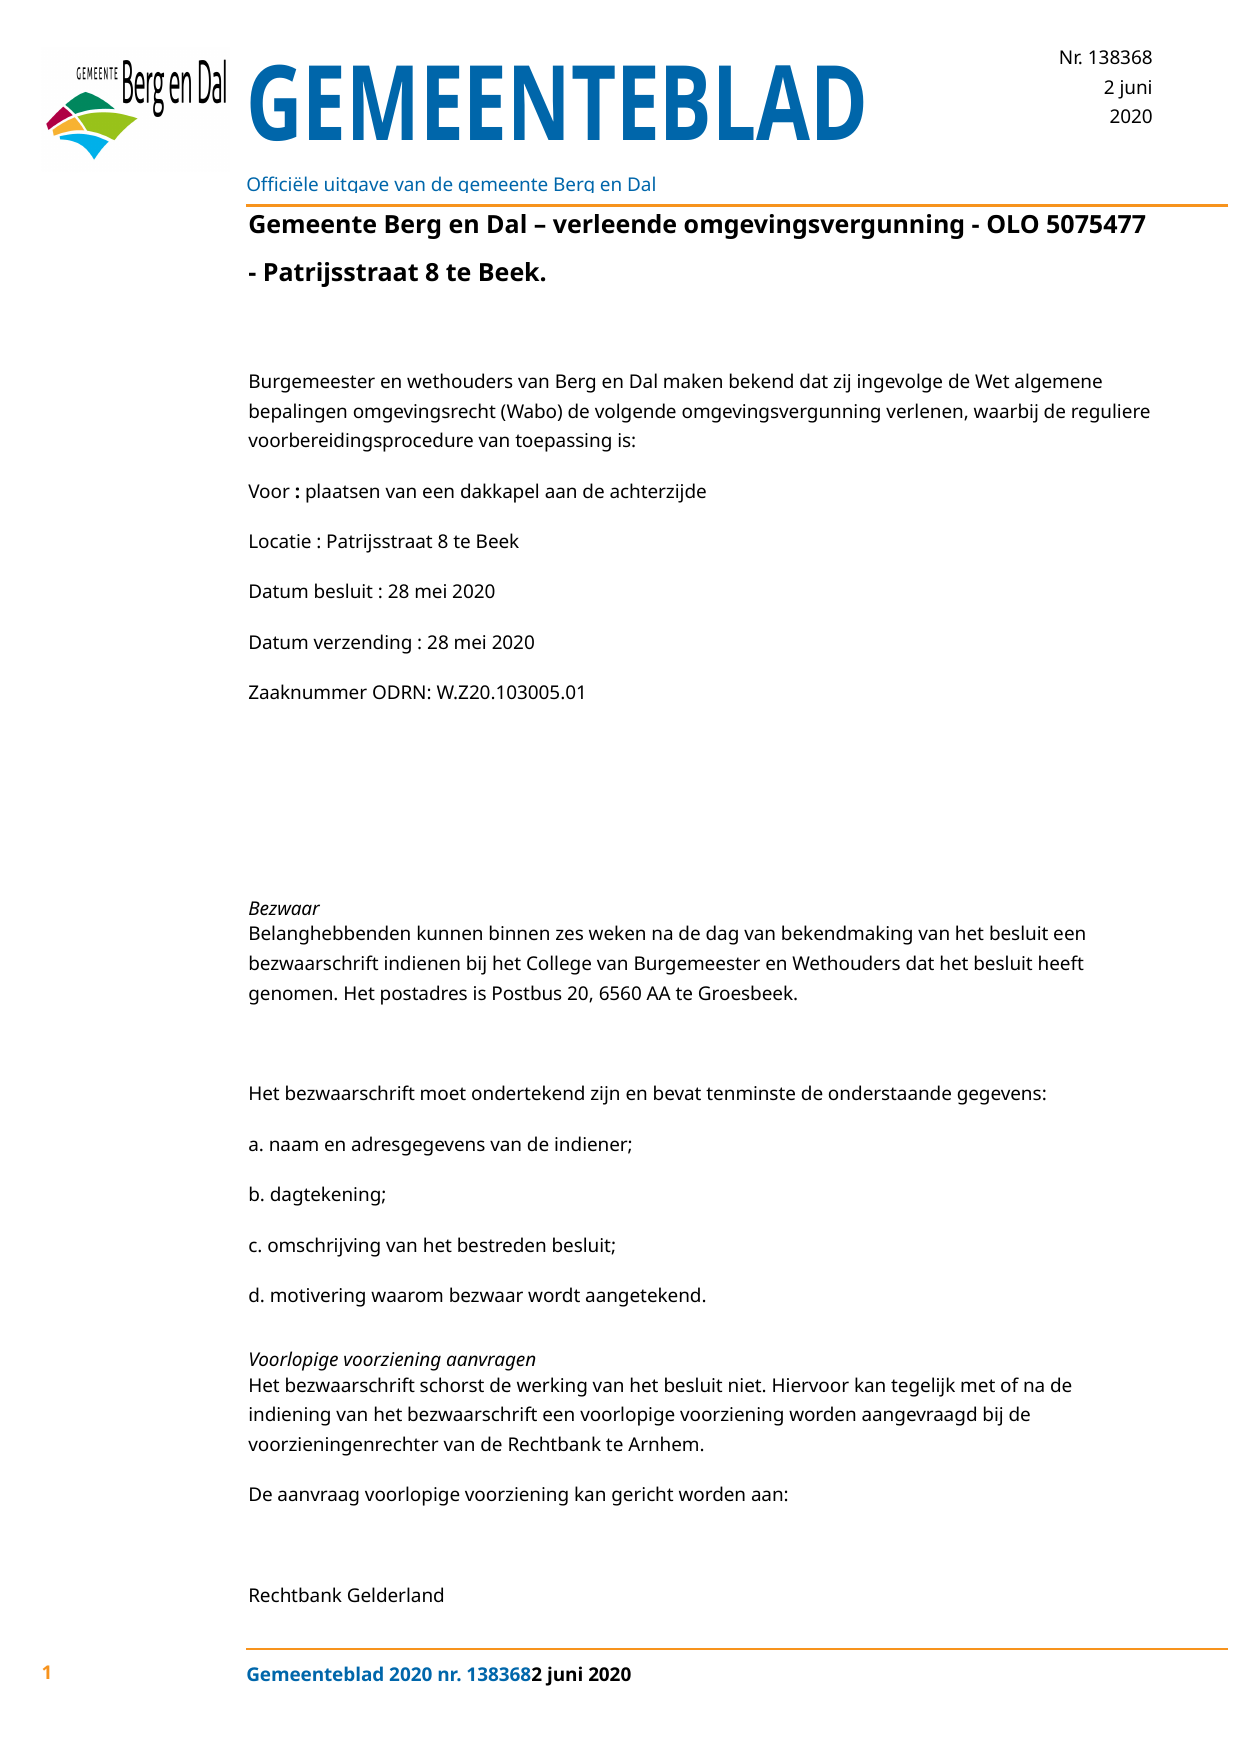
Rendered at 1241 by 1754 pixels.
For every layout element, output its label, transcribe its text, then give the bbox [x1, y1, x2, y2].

text d. motivering waarom bezwaar wordt aangetekend. [248, 1282, 1152, 1308]
picture [41, 47, 231, 172]
text De aanvraag voorlopige voorziening kan gericht worden aan: [248, 1481, 1152, 1507]
text a. naam en adresgegevens van de indiener; [248, 1131, 1152, 1157]
text Locatie : Patrijsstraat 8 te Beek [248, 528, 1152, 554]
text Het bezwaarschrift moet ondertekend zijn en bevat tenminste de onderstaande gegevens: [248, 1081, 1152, 1106]
text Datum besluit : 28 mei 2020 [248, 579, 1152, 604]
text Voor : plaatsen van een dakkapel aan de achterzijde [248, 478, 1152, 504]
text Bezwaar [248, 895, 1152, 921]
text Zaaknummer ODRN: W.Z20.103005.01 [248, 679, 1152, 705]
text Datum verzending : 28 mei 2020 [248, 629, 1152, 655]
text Voorlopige voorziening aanvragen [248, 1346, 1152, 1372]
text c. omschrijving van het bestreden besluit; [248, 1232, 1152, 1257]
text Het bezwaarschrift schorst de werking van het besluit niet. Hiervoor kan tegelijk met of na de indiening van het bezwaarschrift een voorlopige voorziening worden aangevraagd bij de voorzieningenrechter van de Rechtbank te Arnhem. [248, 1372, 1152, 1457]
text Gemeente Berg en Dal – verleende omgevingsvergunning - OLO 5075477 - Patrijsstraat 8 te Beek. [248, 207, 1152, 288]
text Rechtbank Gelderland [248, 1582, 1152, 1608]
text b. dagtekening; [248, 1181, 1152, 1207]
text Belanghebbenden kunnen binnen zes weken na de dag van bekendmaking van het besluit een bezwaarschrift indienen bij het College van Burgemeester en Wethouders dat het besluit heeft genomen. Het postadres is Postbus 20, 6560 AA te Groesbeek. [248, 921, 1152, 1005]
text Burgemeester en wethouders van Berg en Dal maken bekend dat zij ingevolge de Wet algemene bepalingen omgevingsrecht (Wabo) de volgende omgevingsvergunning verlenen, waarbij de reguliere voorbereidingsprocedure van toepassing is: [248, 368, 1152, 453]
